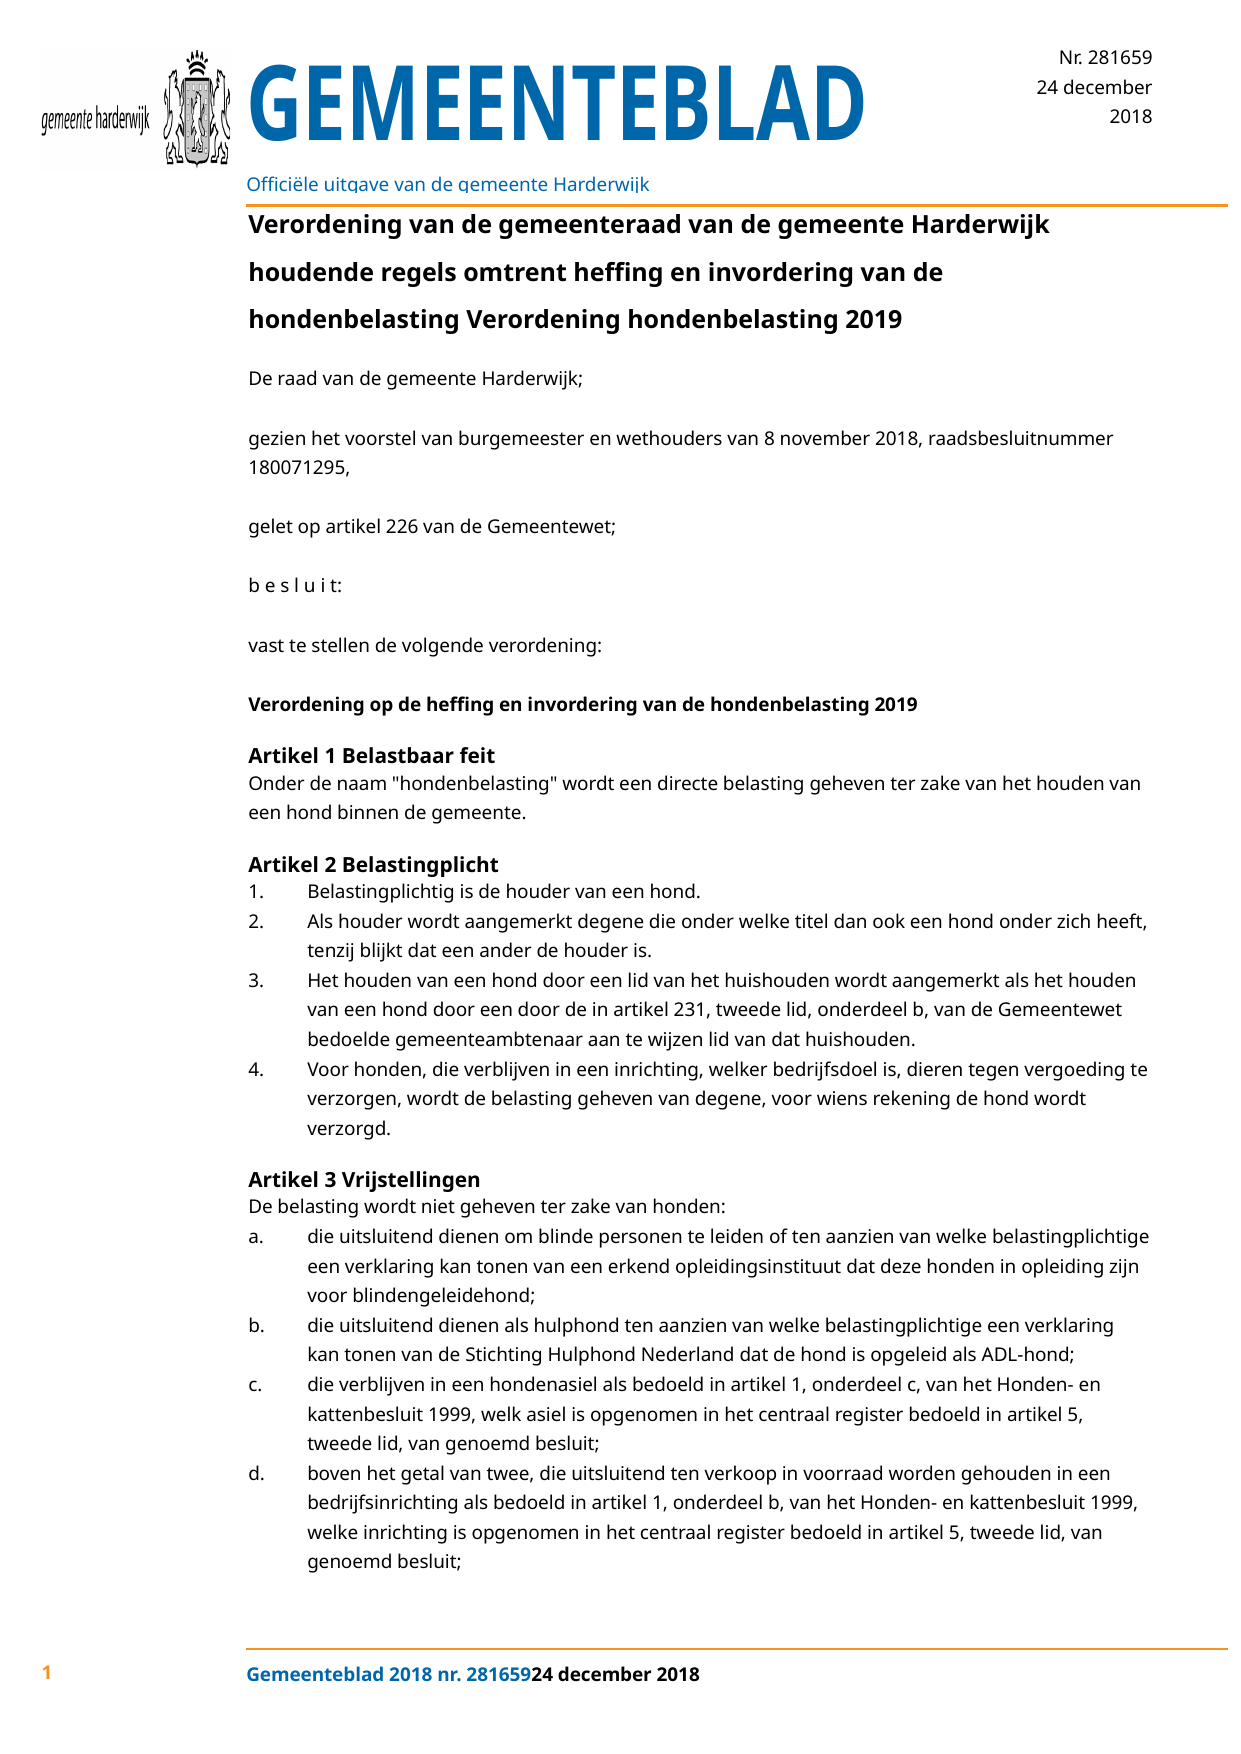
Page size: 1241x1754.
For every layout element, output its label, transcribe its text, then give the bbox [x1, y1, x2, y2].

list Als houder wordt aangemerkt degene die onder welke titel dan ook een hond onder zich heeft, tenzij blijkt dat een ander de houder is. [248, 908, 1152, 963]
text Artikel 3 Vrijstellingen [248, 1165, 1152, 1194]
list die verblijven in een hondenasiel als bedoeld in artikel 1, onderdeel c, van het Honden- en kattenbesluit 1999, welk asiel is opgenomen in het centraal register bedoeld in artikel 5, tweede lid, van genoemd besluit; [248, 1371, 1152, 1456]
text vast te stellen de volgende verordening: [248, 632, 1152, 657]
text gezien het voorstel van burgemeester en wethouders van 8 november 2018, raadsbesluitnummer 180071295, [248, 425, 1152, 480]
text gelet op artikel 226 van de Gemeentewet; [248, 513, 1152, 539]
text Artikel 2 Belastingplicht [248, 850, 1152, 878]
list boven het getal van twee, die uitsluitend ten verkoop in voorraad worden gehouden in een bedrijfsinrichting als bedoeld in artikel 1, onderdeel b, van het Honden- en kattenbesluit 1999, welke inrichting is opgenomen in het centraal register bedoeld in artikel 5, tweede lid, van genoemd besluit; [248, 1460, 1152, 1574]
text De belasting wordt niet geheven ter zake van honden: [248, 1194, 1152, 1219]
list Belastingplichtig is de houder van een hond. [248, 878, 1152, 904]
list die uitsluitend dienen om blinde personen te leiden of ten aanzien van welke belastingplichtige een verklaring kan tonen van een erkend opleidingsinstituut dat deze honden in opleiding zijn voor blindengeleidehond; [248, 1223, 1152, 1308]
text Verordening op de heffing en invordering van de hondenbelasting 2019 [248, 691, 1152, 717]
picture [41, 47, 231, 172]
text Verordening van de gemeenteraad van de gemeente Harderwijk houdende regels omtrent heffing en invordering van de hondenbelasting Verordening hondenbelasting 2019 [248, 207, 1152, 336]
text Artikel 1 Belastbaar feit [248, 741, 1152, 770]
text De raad van de gemeente Harderwijk; [248, 366, 1152, 391]
list die uitsluitend dienen als hulphond ten aanzien van welke belastingplichtige een verklaring kan tonen van de Stichting Hulphond Nederland dat de hond is opgeleid als ADL-hond; [248, 1312, 1152, 1367]
list Voor honden, die verblijven in een inrichting, welker bedrijfsdoel is, dieren tegen vergoeding te verzorgen, wordt de belasting geheven van degene, voor wiens rekening de hond wordt verzorgd. [248, 1056, 1152, 1141]
list Het houden van een hond door een lid van het huishouden wordt aangemerkt als het houden van een hond door een door de in artikel 231, tweede lid, onderdeel b, van de Gemeentewet bedoelde gemeenteambtenaar aan te wijzen lid van dat huishouden. [248, 967, 1152, 1052]
text b e s l u i t: [248, 573, 1152, 598]
text Onder de naam "hondenbelasting" wordt een directe belasting geheven ter zake van het houden van een hond binnen de gemeente. [248, 770, 1152, 825]
